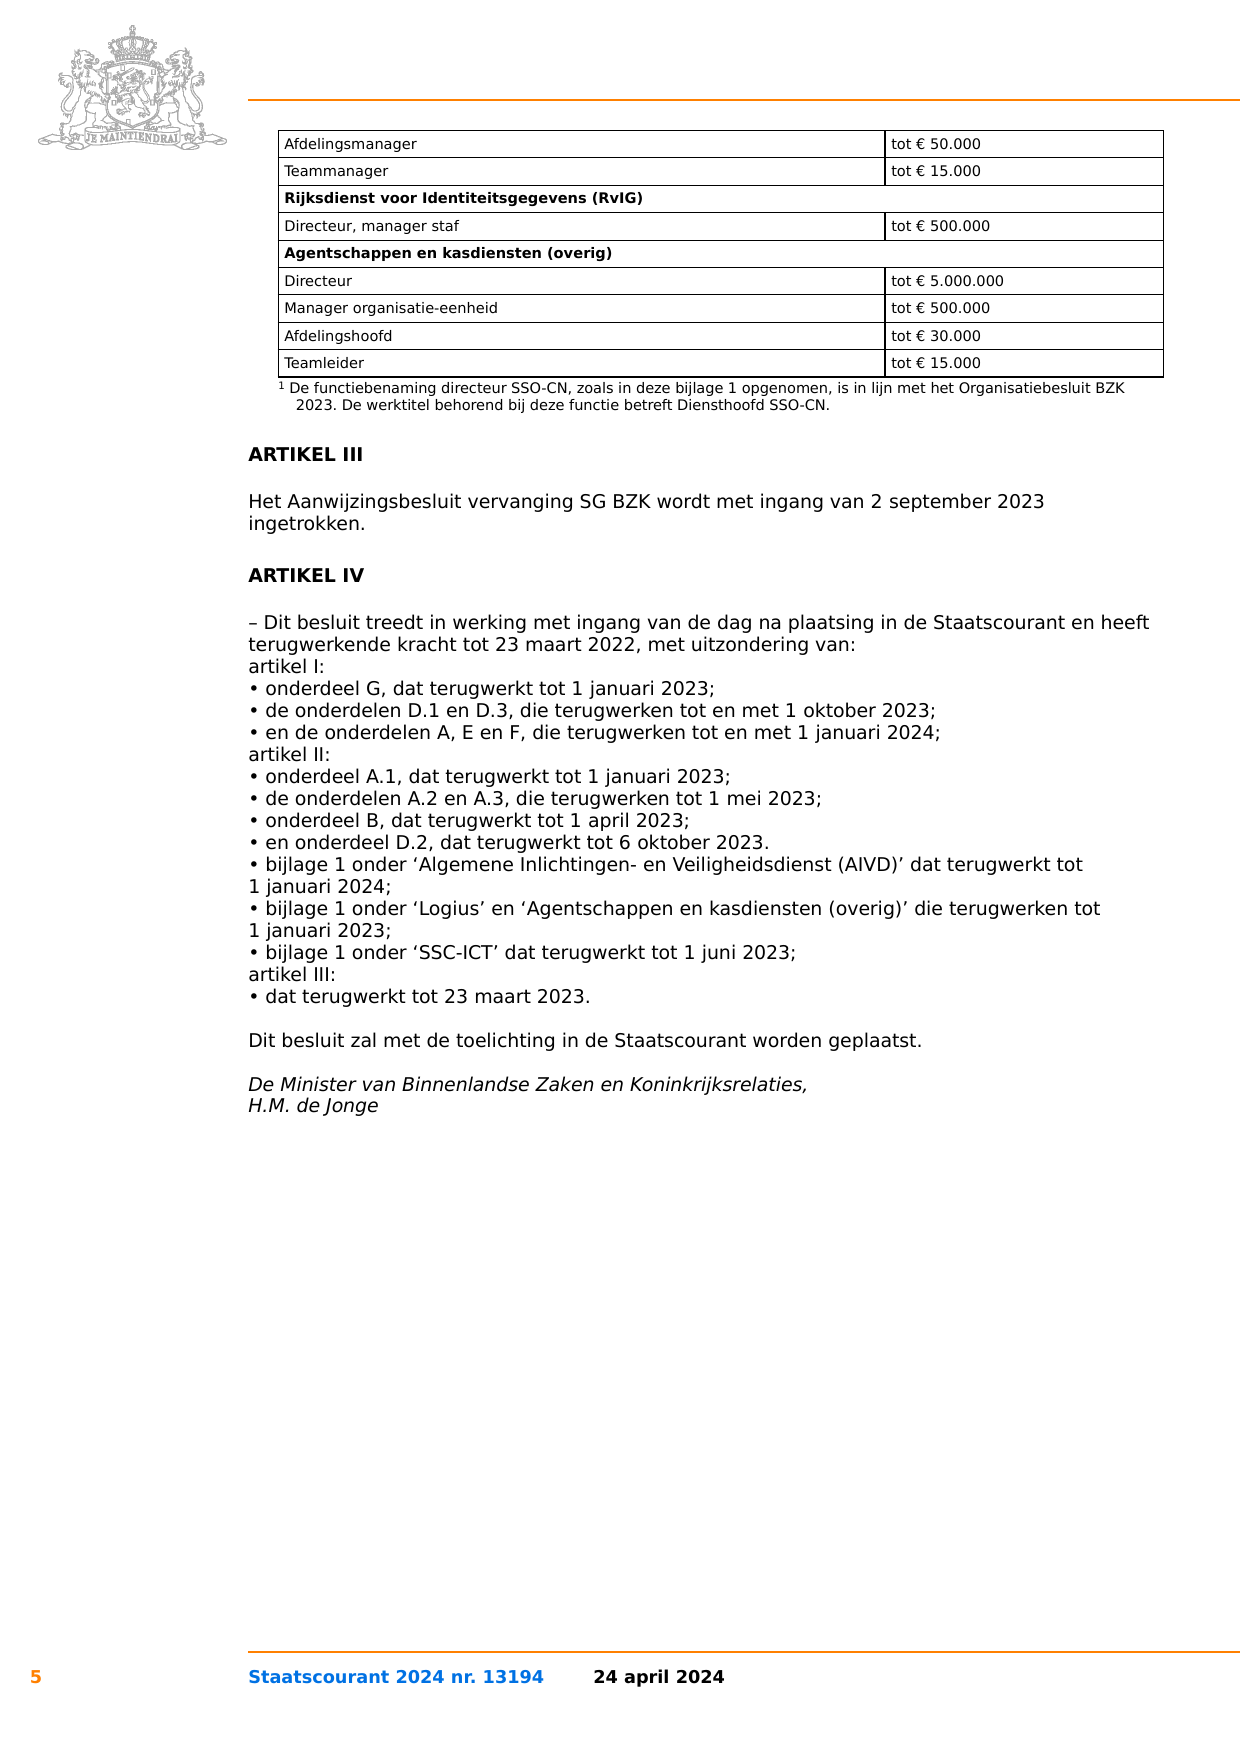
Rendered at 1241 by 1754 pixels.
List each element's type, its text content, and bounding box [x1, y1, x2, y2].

table_cell Agentschappen en kasdiensten (overig) [279, 241, 1163, 267]
text • de onderdelen A.2 en A.3, die terugwerken tot 1 mei 2023; [248, 788, 1163, 810]
text • onderdeel A.1, dat terugwerkt tot 1 januari 2023; [248, 766, 1163, 788]
table_cell tot € 15.000 [886, 350, 1163, 376]
text • onderdeel G, dat terugwerkt tot 1 januari 2023; [248, 678, 1163, 700]
text • dat terugwerkt tot 23 maart 2023. [248, 986, 1163, 1008]
text artikel I: [248, 656, 1163, 678]
text • en de onderdelen A, E en F, die terugwerken tot en met 1 januari 2024; [248, 722, 1163, 744]
text • onderdeel B, dat terugwerkt tot 1 april 2023; [248, 810, 1163, 832]
text • bijlage 1 onder ‘SSC-ICT’ dat terugwerkt tot 1 juni 2023; [248, 942, 1163, 964]
table_cell Manager organisatie-eenheid [279, 295, 884, 322]
table_cell tot € 5.000.000 [886, 268, 1163, 294]
text • bijlage 1 onder ‘Logius’ en ‘Agentschappen en kasdiensten (overig)’ die terugwerken tot 1 januari 2023; [248, 898, 1163, 942]
text • de onderdelen D.1 en D.3, die terugwerken tot en met 1 oktober 2023; [248, 700, 1163, 722]
picture [38, 25, 227, 150]
text artikel II: [248, 744, 1163, 766]
text Het Aanwijzingsbesluit vervanging SG BZK wordt met ingang van 2 september 2023 ingetrokken. [248, 491, 1163, 535]
text • bijlage 1 onder ‘Algemene Inlichtingen- en Veiligheidsdienst (AIVD)’ dat terugwerkt tot 1 januari 2024; [248, 854, 1163, 898]
table_cell 1 De functiebenaming directeur SSO-CN, zoals in deze bijlage 1 opgenomen, is in lijn met het Organisatiebesluit BZK 2023. De werktitel behorend bij deze functie betreft Diensthoofd SSO-CN. [278, 378, 1163, 414]
table_cell tot € 50.000 [886, 131, 1163, 157]
table_cell Teamleider [279, 350, 884, 376]
table_cell tot € 500.000 [886, 213, 1163, 239]
subtitle ARTIKEL IV [248, 565, 1163, 587]
table_cell Afdelingsmanager [279, 131, 884, 157]
table_cell tot € 30.000 [886, 323, 1163, 349]
table_cell Directeur, manager staf [279, 213, 884, 239]
table_cell Directeur [279, 268, 884, 294]
text – Dit besluit treedt in werking met ingang van de dag na plaatsing in de Staatscourant en heeft terugwerkende kracht tot 23 maart 2022, met uitzondering van: [248, 612, 1163, 656]
table_cell tot € 15.000 [886, 158, 1163, 185]
table_cell Afdelingshoofd [279, 323, 884, 349]
text artikel III: [248, 964, 1163, 986]
text Dit besluit zal met de toelichting in de Staatscourant worden geplaatst. [248, 1029, 1163, 1052]
table_cell tot € 500.000 [886, 295, 1163, 322]
subtitle ARTIKEL III [248, 444, 1163, 466]
text De Minister van Binnenlandse Zaken en Koninkrijksrelaties, H.M. de Jonge [248, 1073, 1163, 1117]
table_cell Rijksdienst voor Identiteitsgegevens (RvIG) [279, 186, 1163, 212]
text • en onderdeel D.2, dat terugwerkt tot 6 oktober 2023. [248, 832, 1163, 854]
table_cell Teammanager [279, 158, 884, 185]
